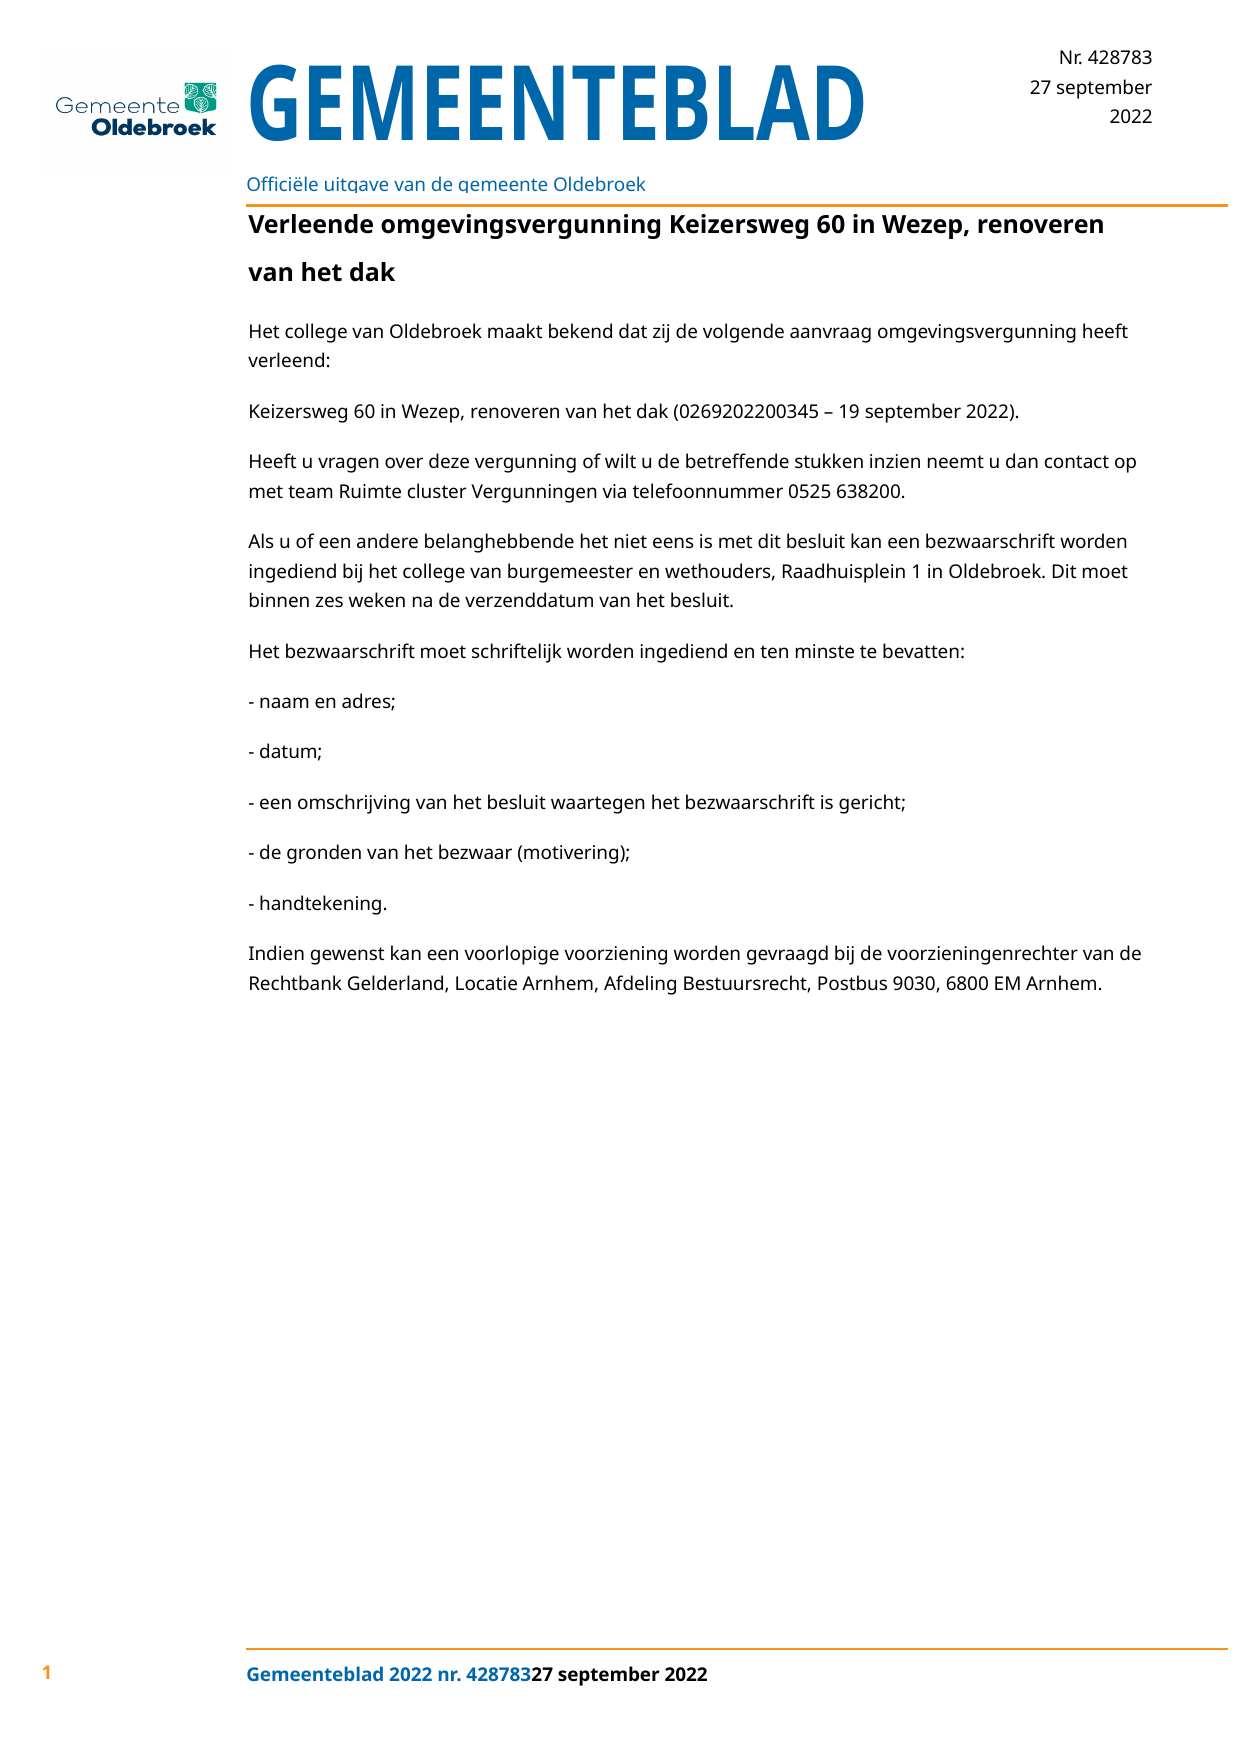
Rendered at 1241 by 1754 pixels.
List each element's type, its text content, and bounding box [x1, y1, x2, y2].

text - datum; [248, 739, 1152, 764]
text Heeft u vragen over deze vergunning of wilt u de betreffende stukken inzien neemt u dan contact op met team Ruimte cluster Vergunningen via telefoonnummer 0525 638200. [248, 448, 1152, 504]
picture [41, 47, 231, 172]
text - handtekening. [248, 890, 1152, 916]
text Verleende omgevingsvergunning Keizersweg 60 in Wezep, renoveren van het dak [248, 207, 1152, 288]
text Keizersweg 60 in Wezep, renoveren van het dak (0269202200345 – 19 september 2022). [248, 398, 1152, 424]
text - naam en adres; [248, 688, 1152, 714]
text - de gronden van het bezwaar (motivering); [248, 839, 1152, 865]
text - een omschrijving van het besluit waartegen het bezwaarschrift is gericht; [248, 789, 1152, 815]
text Het bezwaarschrift moet schriftelijk worden ingediend en ten minste te bevatten: [248, 638, 1152, 664]
text Het college van Oldebroek maakt bekend dat zij de volgende aanvraag omgevingsvergunning heeft verleend: [248, 318, 1152, 373]
text Als u of een andere belanghebbende het niet eens is met dit besluit kan een bezwaarschrift worden ingediend bij het college van burgemeester en wethouders, Raadhuisplein 1 in Oldebroek. Dit moet binnen zes weken na de verzenddatum van het besluit. [248, 528, 1152, 613]
text Indien gewenst kan een voorlopige voorziening worden gevraagd bij de voorzieningenrechter van de Rechtbank Gelderland, Locatie Arnhem, Afdeling Bestuursrecht, Postbus 9030, 6800 EM Arnhem. [248, 940, 1152, 996]
